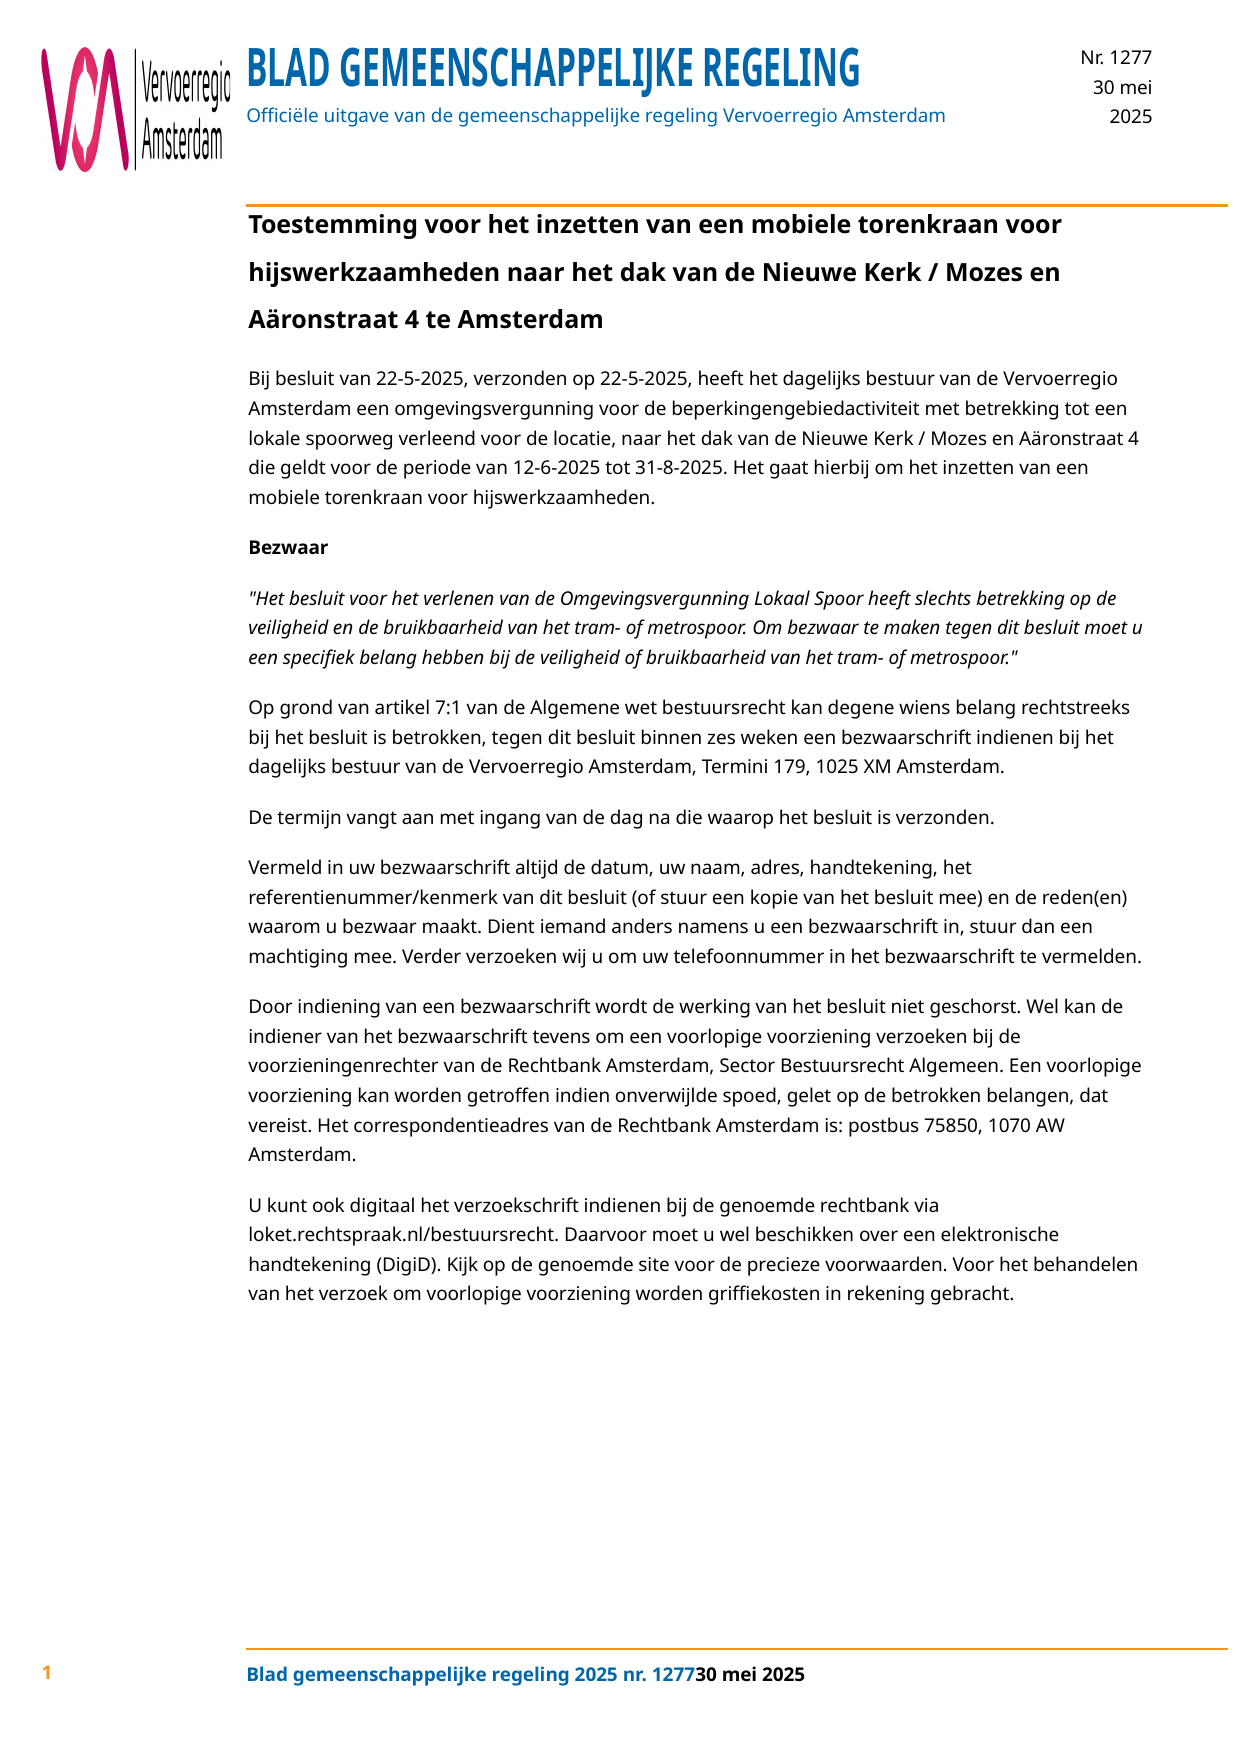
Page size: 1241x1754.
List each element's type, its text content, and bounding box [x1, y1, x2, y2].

text Vermeld in uw bezwaarschrift altijd de datum, uw naam, adres, handtekening, het referentienummer/kenmerk van dit besluit (of stuur een kopie van het besluit mee) en de reden(en) waarom u bezwaar maakt. Dient iemand anders namens u een bezwaarschrift in, stuur dan een machtiging mee. Verder verzoeken wij u om uw telefoonnummer in het bezwaarschrift te vermelden. [248, 854, 1152, 969]
text Bij besluit van 22-5-2025, verzonden op 22-5-2025, heeft het dagelijks bestuur van de Vervoerregio Amsterdam een omgevingsvergunning voor de beperkingengebiedactiviteit met betrekking tot een lokale spoorweg verleend voor de locatie, naar het dak van de Nieuwe Kerk / Mozes en Aäronstraat 4 die geldt voor de periode van 12-6-2025 tot 31-8-2025. Het gaat hierbij om het inzetten van een mobiele torenkraan voor hijswerkzaamheden. [248, 366, 1152, 509]
text Bezwaar [248, 534, 1152, 560]
text Toestemming voor het inzetten van een mobiele torenkraan voor hijswerkzaamheden naar het dak van de Nieuwe Kerk / Mozes en Aäronstraat 4 te Amsterdam [248, 207, 1152, 336]
text U kunt ook digitaal het verzoekschrift indienen bij de genoemde rechtbank via loket.rechtspraak.nl/bestuursrecht. Daarvoor moet u wel beschikken over een elektronische handtekening (DigiD). Kijk op de genoemde site voor de precieze voorwaarden. Voor het behandelen van het verzoek om voorlopige voorziening worden griffiekosten in rekening gebracht. [248, 1192, 1152, 1306]
picture [41, 47, 231, 172]
text Op grond van artikel 7:1 van de Algemene wet bestuursrecht kan degene wiens belang rechtstreeks bij het besluit is betrokken, tegen dit besluit binnen zes weken een bezwaarschrift indienen bij het dagelijks bestuur van de Vervoerregio Amsterdam, Termini 179, 1025 XM Amsterdam. [248, 694, 1152, 779]
text De termijn vangt aan met ingang van de dag na die waarop het besluit is verzonden. [248, 804, 1152, 829]
text Door indiening van een bezwaarschrift wordt de werking van het besluit niet geschorst. Wel kan de indiener van het bezwaarschrift tevens om een voorlopige voorziening verzoeken bij de voorzieningenrechter van de Rechtbank Amsterdam, Sector Bestuursrecht Algemeen. Een voorlopige voorziening kan worden getroffen indien onverwijlde spoed, gelet op de betrokken belangen, dat vereist. Het correspondentieadres van de Rechtbank Amsterdam is: postbus 75850, 1070 AW Amsterdam. [248, 993, 1152, 1167]
text "Het besluit voor het verlenen van de Omgevingsvergunning Lokaal Spoor heeft slechts betrekking op de veiligheid en de bruikbaarheid van het tram- of metrospoor. Om bezwaar te maken tegen dit besluit moet u een specifiek belang hebben bij de veiligheid of bruikbaarheid van het tram- of metrospoor." [248, 585, 1152, 669]
